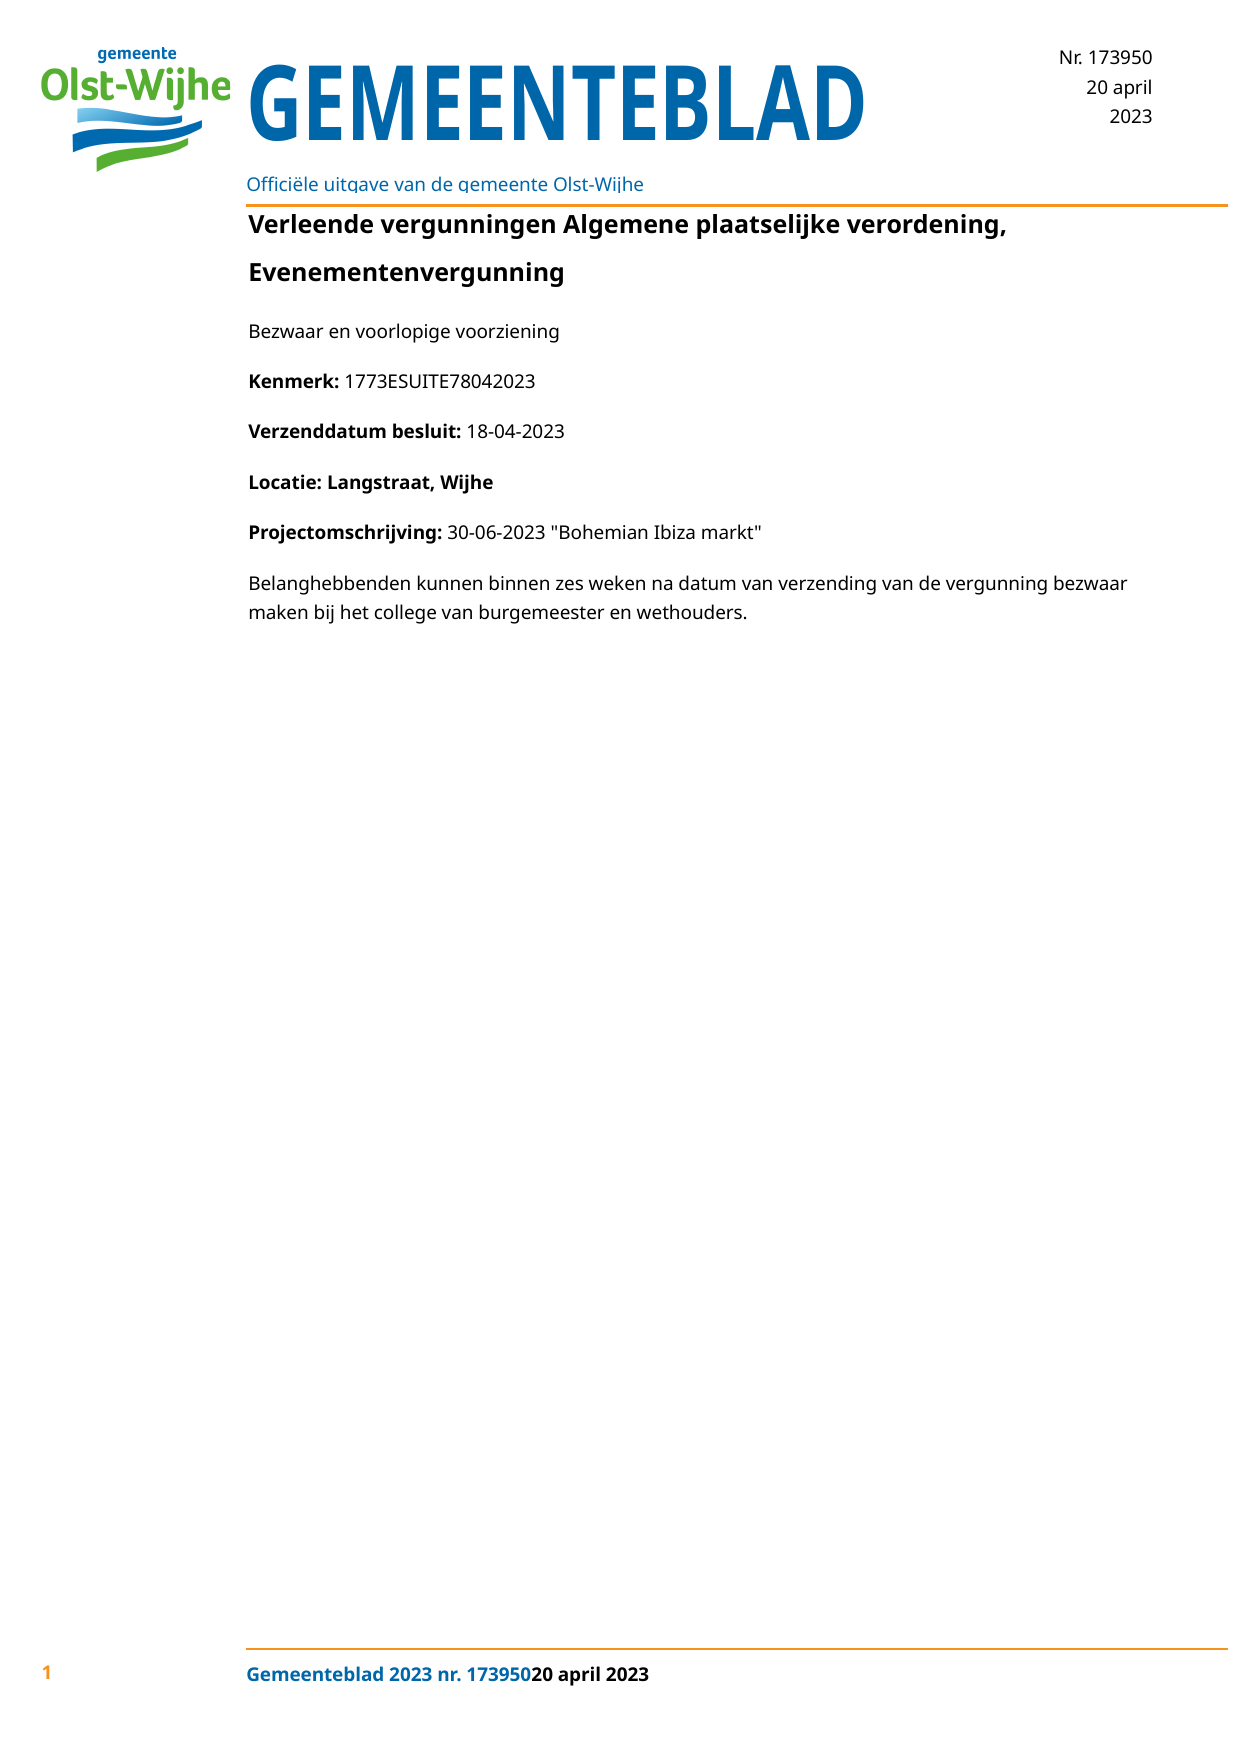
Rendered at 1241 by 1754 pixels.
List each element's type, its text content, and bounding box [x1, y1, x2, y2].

text Kenmerk: 1773ESUITE78042023 [248, 368, 1152, 394]
text Bezwaar en voorlopige voorziening [248, 318, 1152, 344]
text Locatie: Langstraat, Wijhe [248, 469, 1152, 495]
text Projectomschrijving: 30-06-2023 "Bohemian Ibiza markt" [248, 519, 1152, 545]
picture [41, 47, 231, 172]
text Verleende vergunningen Algemene plaatselijke verordening, Evenementenvergunning [248, 207, 1152, 288]
text Belanghebbenden kunnen binnen zes weken na datum van verzending van de vergunning bezwaar maken bij het college van burgemeester en wethouders. [248, 570, 1152, 625]
text Verzenddatum besluit: 18-04-2023 [248, 419, 1152, 444]
